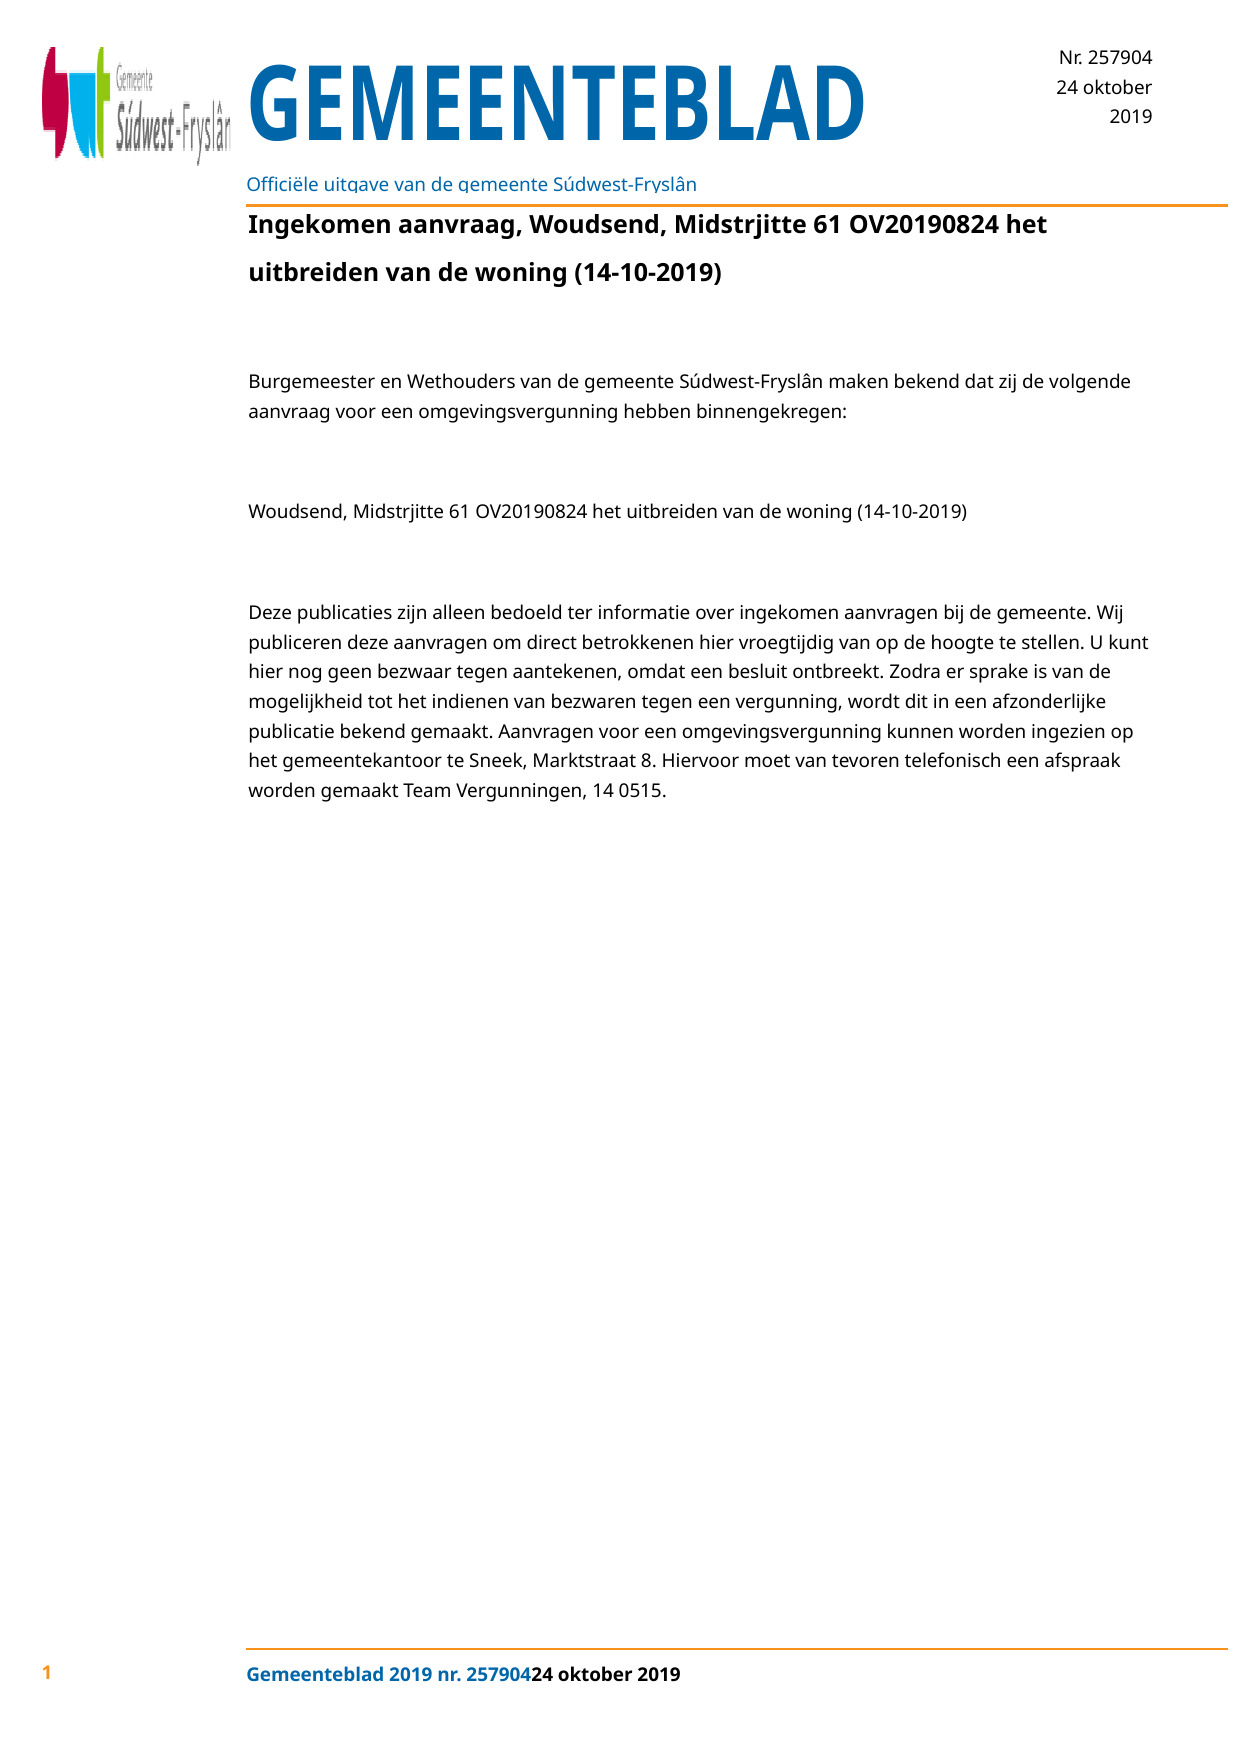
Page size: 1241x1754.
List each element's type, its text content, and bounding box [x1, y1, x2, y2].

text Burgemeester en Wethouders van de gemeente Súdwest-Fryslân maken bekend dat zij de volgende aanvraag voor een omgevingsvergunning hebben binnengekregen: [248, 368, 1152, 424]
text Woudsend, Midstrjitte 61 OV20190824 het uitbreiden van de woning (14-10-2019) [248, 499, 1152, 524]
text Deze publicaties zijn alleen bedoeld ter informatie over ingekomen aanvragen bij de gemeente. Wij publiceren deze aanvragen om direct betrokkenen hier vroegtijdig van op de hoogte te stellen. U kunt hier nog geen bezwaar tegen aantekenen, omdat een besluit ontbreekt. Zodra er sprake is van de mogelijkheid tot het indienen van bezwaren tegen een vergunning, wordt dit in een afzonderlijke publicatie bekend gemaakt. Aanvragen voor een omgevingsvergunning kunnen worden ingezien op het gemeentekantoor te Sneek, Marktstraat 8. Hiervoor moet van tevoren telefonisch een afspraak worden gemaakt Team Vergunningen, 14 0515. [248, 599, 1152, 803]
text Ingekomen aanvraag, Woudsend, Midstrjitte 61 OV20190824 het uitbreiden van de woning (14-10-2019) [248, 207, 1152, 288]
picture [41, 47, 231, 172]
